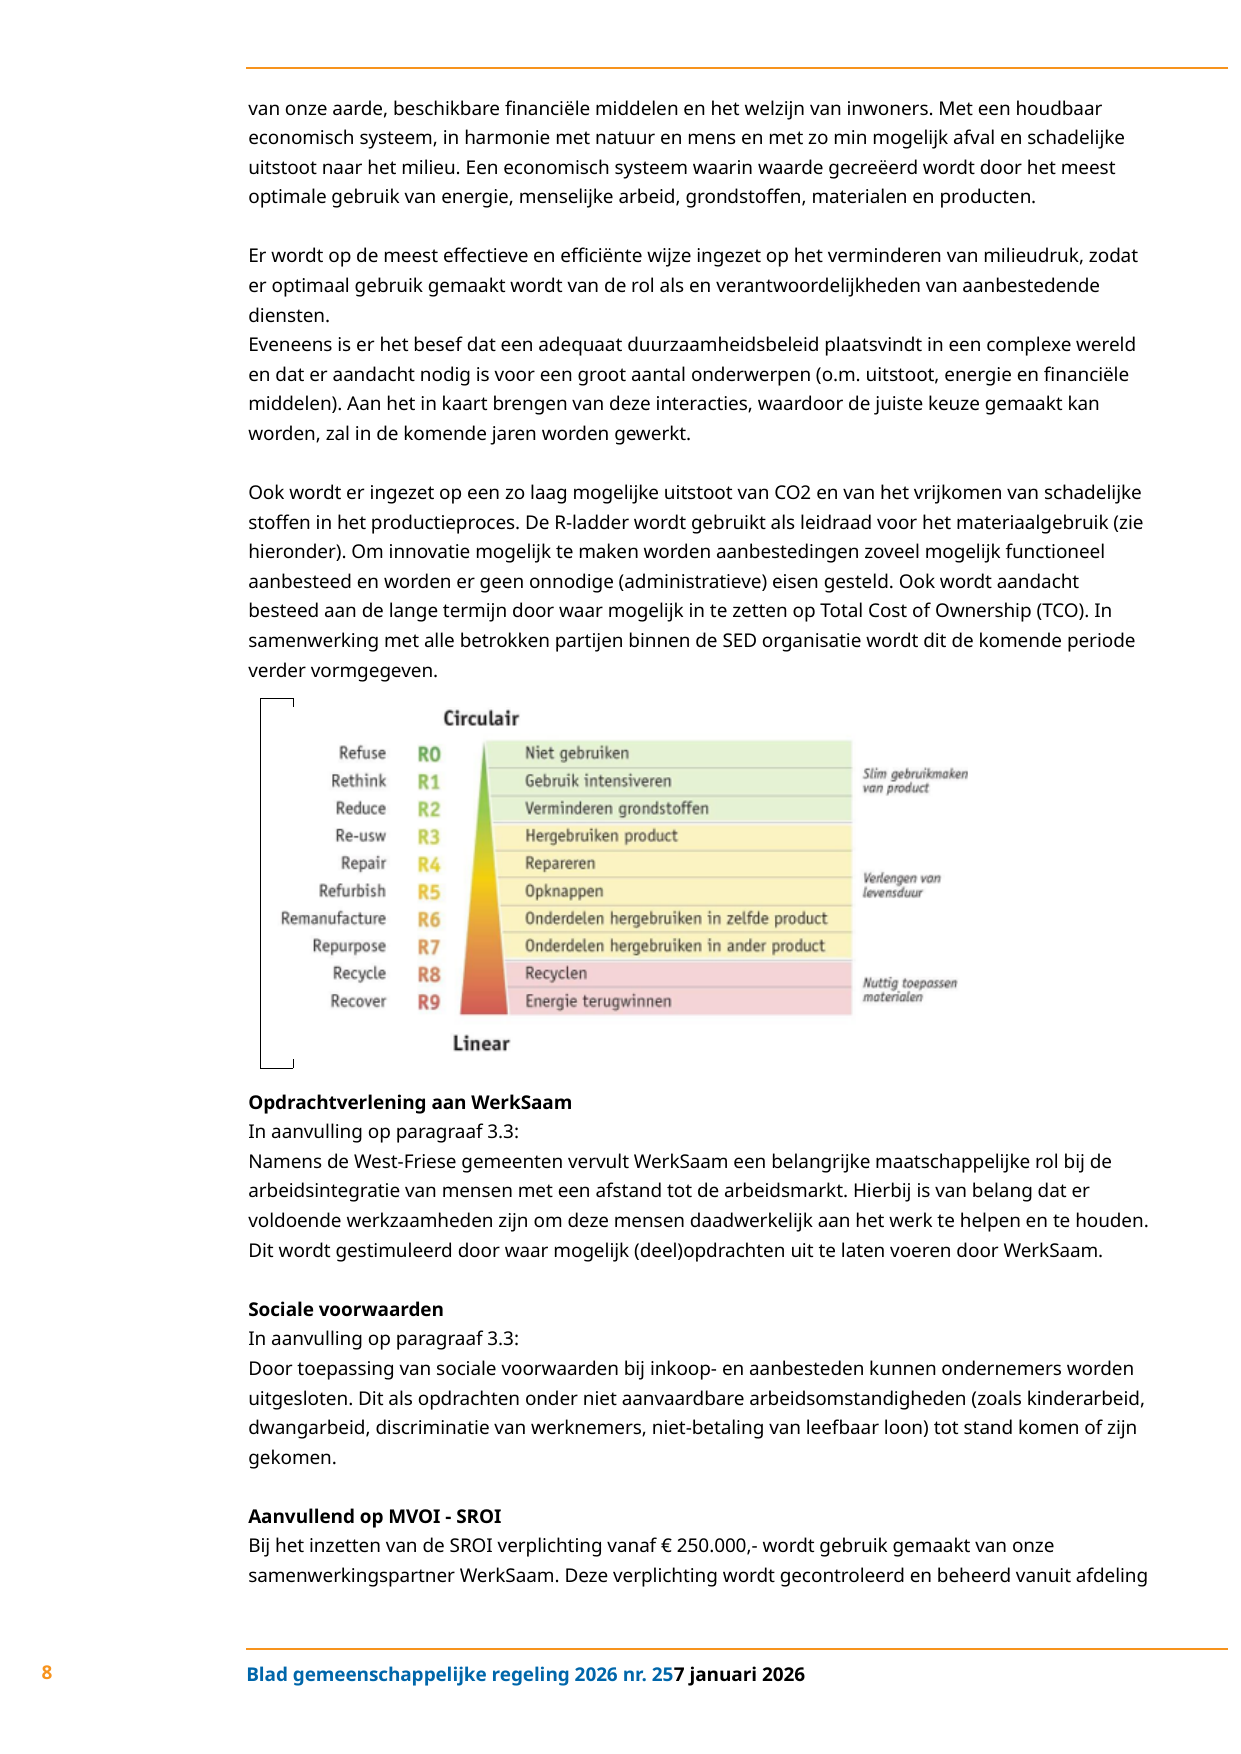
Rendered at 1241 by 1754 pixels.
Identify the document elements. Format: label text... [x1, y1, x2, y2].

text In aanvulling op paragraaf 3.3: [248, 1326, 1152, 1351]
text Aanvullend op MVOI - SROI [248, 1503, 1152, 1529]
text Namens de West-Friese gemeenten vervult WerkSaam een belangrijke maatschappelijke rol bij de arbeidsintegratie van mensen met een afstand tot de arbeidsmarkt. Hierbij is van belang dat er voldoende werkzaamheden zijn om deze mensen daadwerkelijk aan het werk te helpen en te houden. Dit wordt gestimuleerd door waar mogelijk (deel)opdrachten uit te laten voeren door WerkSaam. [248, 1148, 1152, 1263]
text In aanvulling op paragraaf 3.3: [248, 1118, 1152, 1144]
text Er wordt op de meest effectieve en efficiënte wijze ingezet op het verminderen van milieudruk, zodat er optimaal gebruik gemaakt wordt van de rol als en verantwoordelijkheden van aanbestedende diensten. [248, 243, 1152, 328]
text van onze aarde, beschikbare financiële middelen en het welzijn van inwoners. Met een houdbaar economisch systeem, in harmonie met natuur en mens en met zo min mogelijk afval en schadelijke uitstoot naar het milieu. Een economisch systeem waarin waarde gecreëerd wordt door het meest optimale gebruik van energie, menselijke arbeid, grondstoffen, materialen en producten. [248, 95, 1152, 209]
text Ook wordt er ingezet op een zo laag mogelijke uitstoot van CO2 en van het vrijkomen van schadelijke stoffen in het productieproces. De R-ladder wordt gebruikt als leidraad voor het materiaalgebruik (zie hieronder). Om innovatie mogelijk te maken worden aanbestedingen zoveel mogelijk functioneel aanbesteed en worden er geen onnodige (administratieve) eisen gesteld. Ook wordt aandacht besteed aan de lange termijn door waar mogelijk in te zetten op Total Cost of Ownership (TCO). In samenwerking met alle betrokken partijen binnen de SED organisatie wordt dit de komende periode verder vormgegeven. [248, 479, 1152, 683]
text Sociale voorwaarden [248, 1296, 1152, 1322]
text Eveneens is er het besef dat een adequaat duurzaamheidsbeleid plaatsvindt in een complexe wereld en dat er aandacht nodig is voor een groot aantal onderwerpen (o.m. uitstoot, energie en financiële middelen). Aan het in kaart brengen van deze interacties, waardoor de juiste keuze gemaakt kan worden, zal in de komende jaren worden gewerkt. [248, 331, 1152, 446]
text Bij het inzetten van de SROI verplichting vanaf € 250.000,- wordt gebruik gemaakt van onze samenwerkingspartner WerkSaam. Deze verplichting wordt gecontroleerd en beheerd vanuit afdeling [248, 1533, 1152, 1588]
text Opdrachtverlening aan WerkSaam [248, 1089, 1152, 1115]
picture [41, 47, 231, 172]
picture [268, 707, 978, 1059]
text Door toepassing van sociale voorwaarden bij inkoop- en aanbesteden kunnen ondernemers worden uitgesloten. Dit als opdrachten onder niet aanvaardbare arbeidsomstandigheden (zoals kinderarbeid, dwangarbeid, discriminatie van werknemers, niet-betaling van leefbaar loon) tot stand komen of zijn gekomen. [248, 1355, 1152, 1470]
